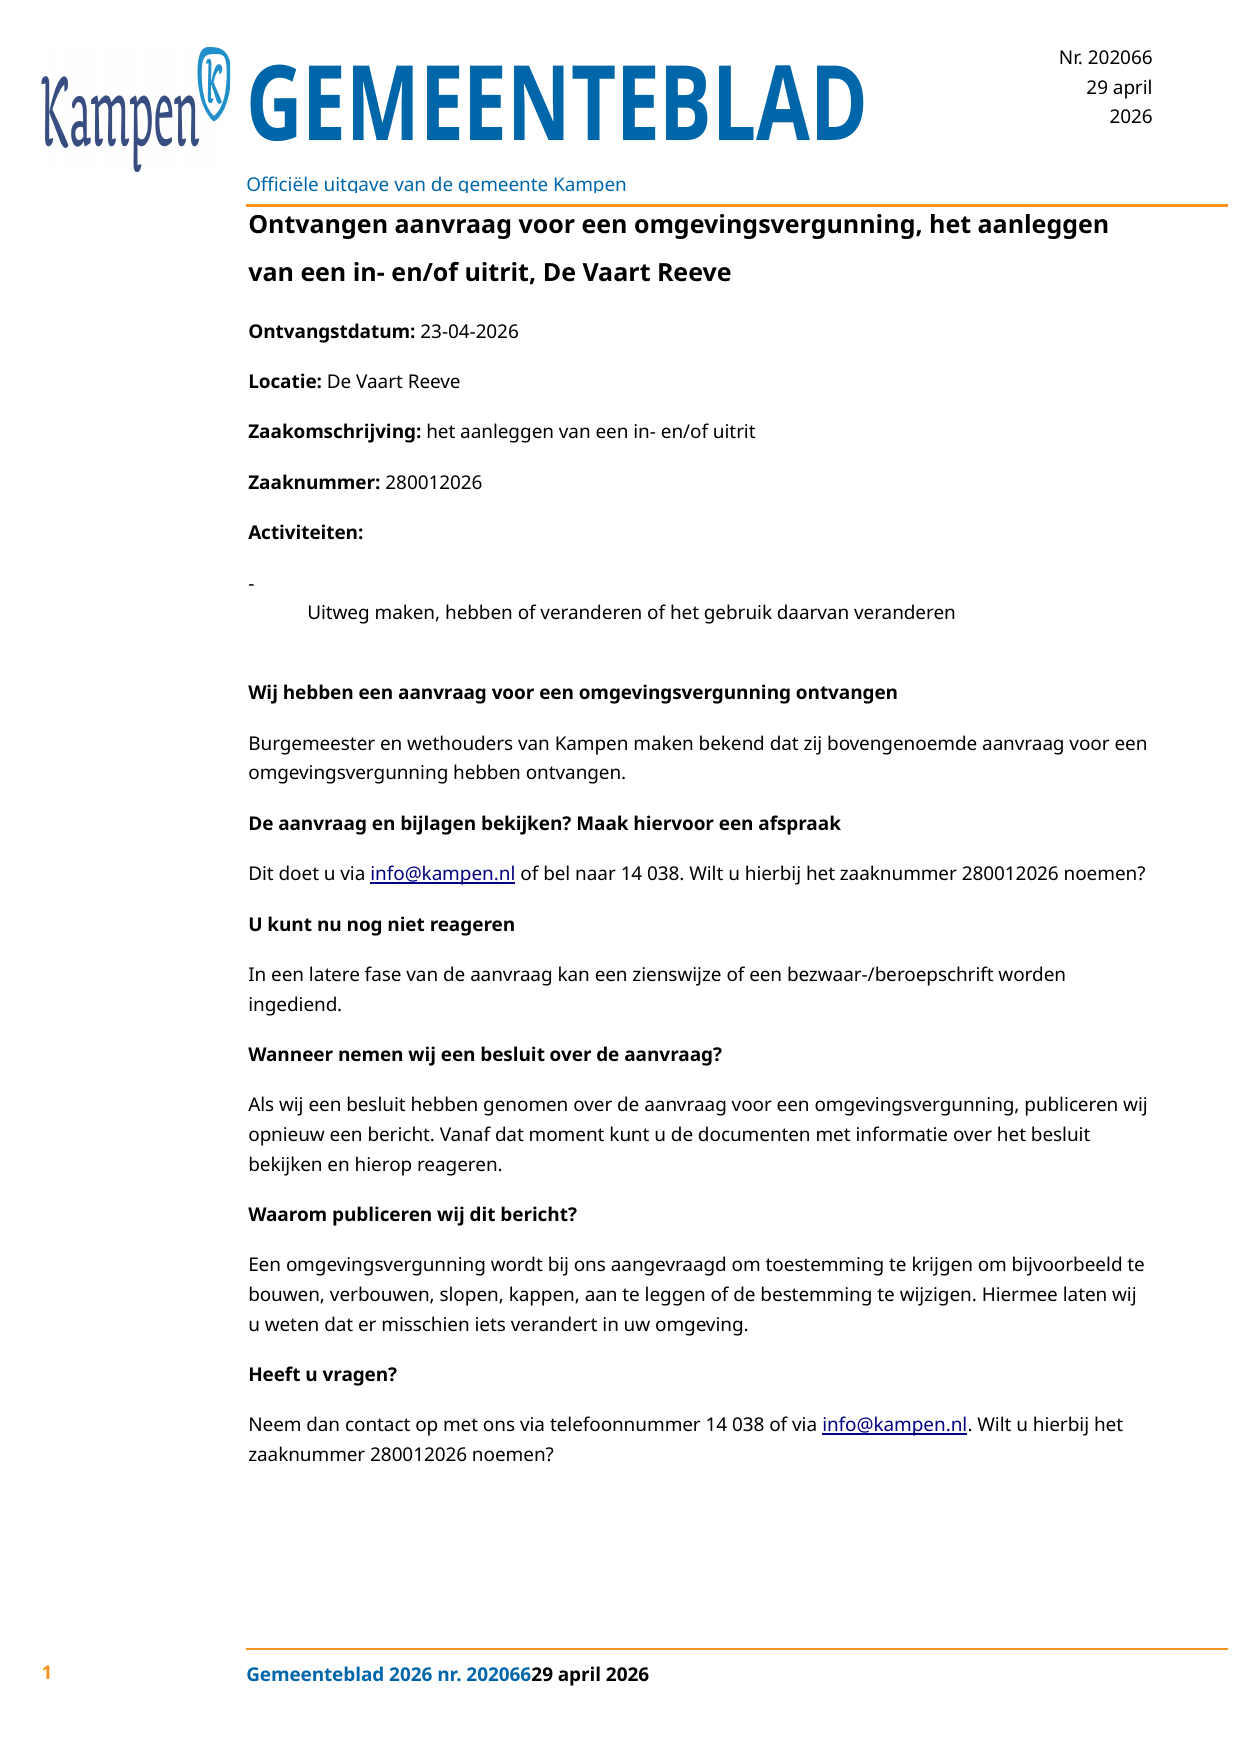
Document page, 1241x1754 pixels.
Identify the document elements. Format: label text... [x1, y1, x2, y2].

text De aanvraag en bijlagen bekijken? Maak hiervoor een afspraak [248, 810, 1152, 836]
text Locatie: De Vaart Reeve [248, 368, 1152, 394]
text Activiteiten: [248, 519, 1152, 545]
text Ontvangstdatum: 23-04-2026 [248, 318, 1152, 344]
text U kunt nu nog niet reageren [248, 911, 1152, 937]
text Zaakomschrijving: het aanleggen van een in- en/of uitrit [248, 419, 1152, 444]
text Als wij een besluit hebben genomen over de aanvraag voor een omgevingsvergunning, publiceren wij opnieuw een bericht. Vanaf dat moment kunt u de documenten met informatie over het besluit bekijken en hierop reageren. [248, 1092, 1152, 1177]
text Waarom publiceren wij dit bericht? [248, 1201, 1152, 1227]
text Ontvangen aanvraag voor een omgevingsvergunning, het aanleggen van een in- en/of uitrit, De Vaart Reeve [248, 207, 1152, 288]
text Wij hebben een aanvraag voor een omgevingsvergunning ontvangen [248, 679, 1152, 705]
text Een omgevingsvergunning wordt bij ons aangevraagd om toestemming te krijgen om bijvoorbeeld te bouwen, verbouwen, slopen, kappen, aan te leggen of de bestemming te wijzigen. Hiermee laten wij u weten dat er misschien iets verandert in uw omgeving. [248, 1252, 1152, 1337]
list Uitweg maken, hebben of veranderen of het gebruik daarvan veranderen [248, 599, 1152, 625]
text In een latere fase van de aanvraag kan een zienswijze of een bezwaar-/beroepschrift worden ingediend. [248, 961, 1152, 1017]
text Dit doet u via info@kampen.nl of bel naar 14 038. Wilt u hierbij het zaaknummer 280012026 noemen? [248, 860, 1152, 886]
text Heeft u vragen? [248, 1361, 1152, 1387]
text Zaaknummer: 280012026 [248, 469, 1152, 495]
picture [41, 47, 231, 172]
text Neem dan contact op met ons via telefoonnummer 14 038 of via info@kampen.nl. Wilt u hierbij het zaaknummer 280012026 noemen? [248, 1412, 1152, 1467]
text Wanneer nemen wij een besluit over de aanvraag? [248, 1041, 1152, 1067]
text Burgemeester en wethouders van Kampen maken bekend dat zij bovengenoemde aanvraag voor een omgevingsvergunning hebben ontvangen. [248, 730, 1152, 785]
